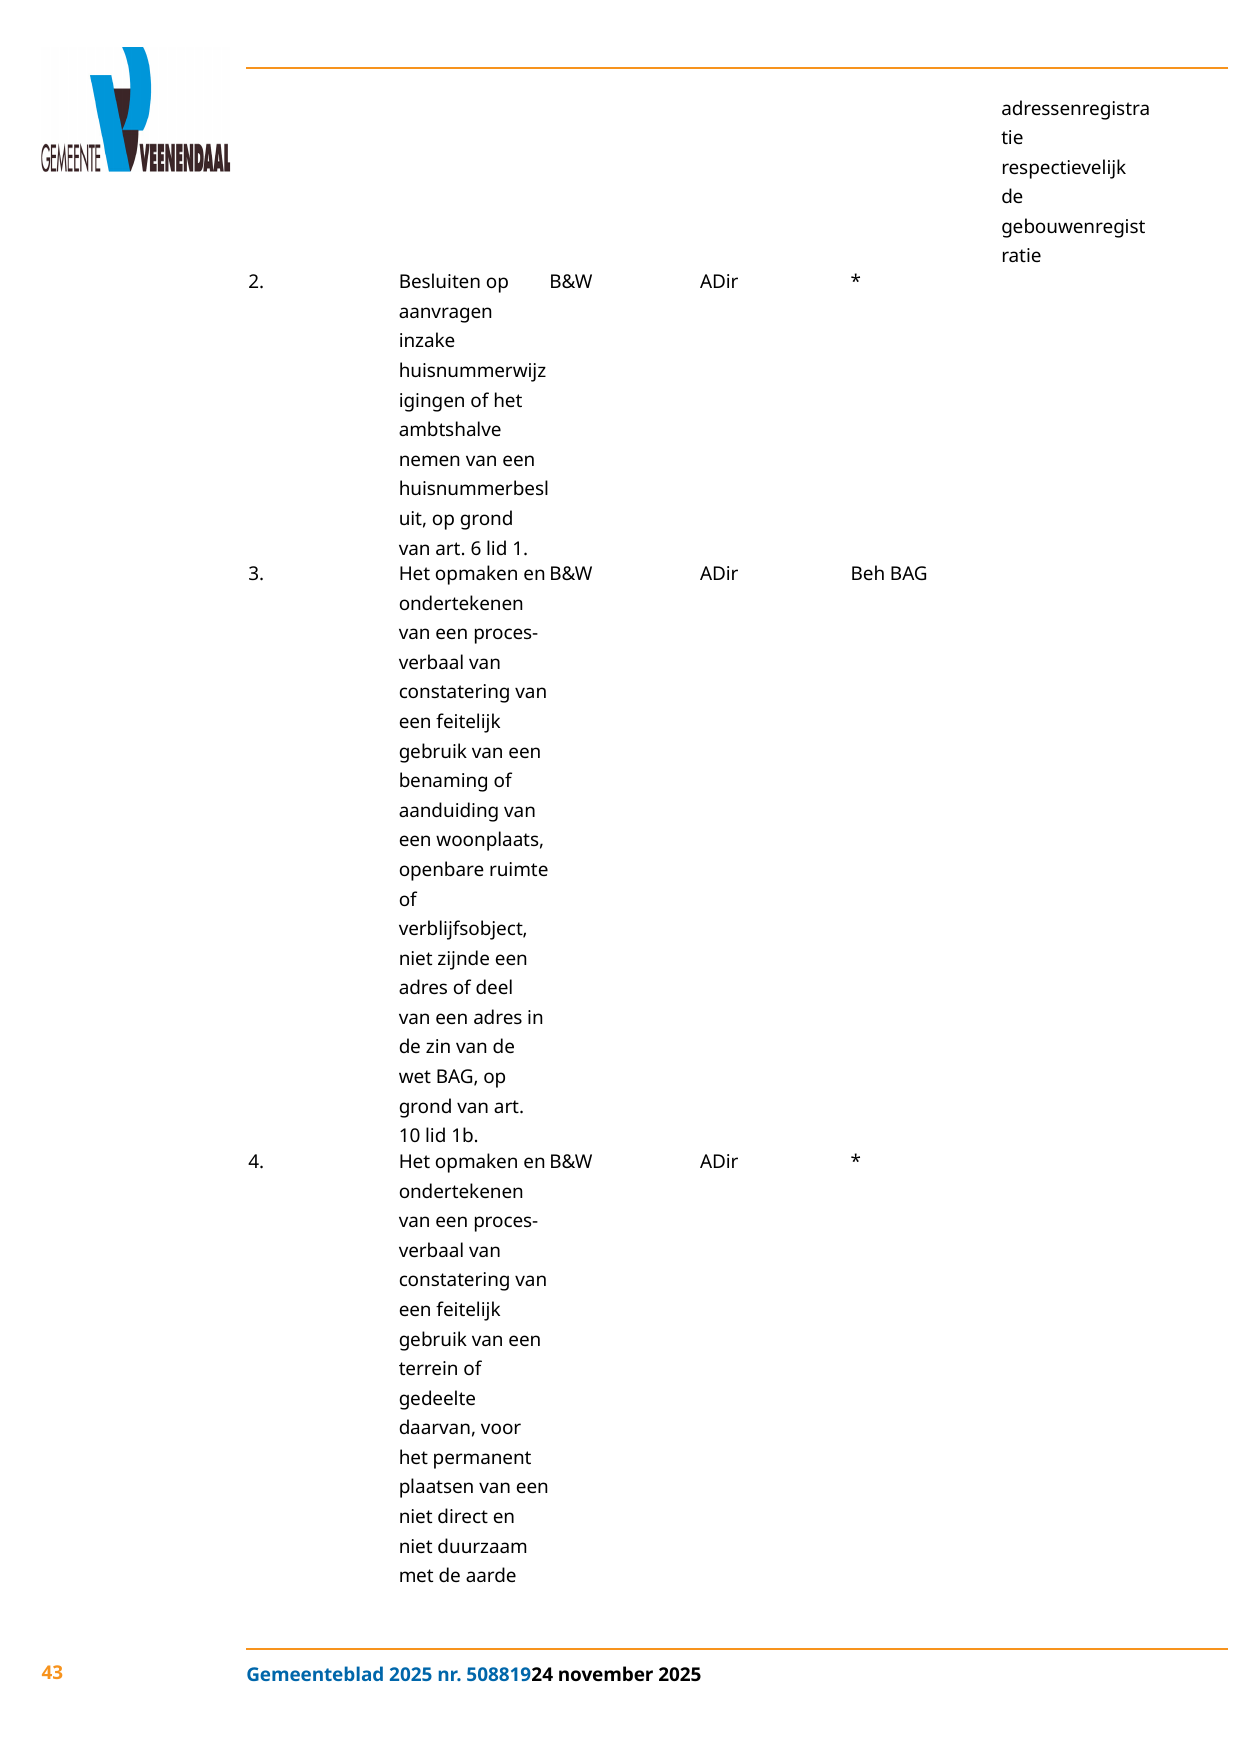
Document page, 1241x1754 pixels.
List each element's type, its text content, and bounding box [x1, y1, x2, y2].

table_cell adressenregistratie respectievelijk de gebouwenregistratie [1001, 95, 1152, 268]
table_cell [700, 95, 850, 268]
picture [123, 47, 231, 172]
table_cell [1001, 269, 1152, 560]
table_cell [248, 1148, 398, 1588]
table_cell [1001, 1148, 1152, 1588]
table_cell ADir [700, 1148, 850, 1588]
table_cell [1001, 560, 1152, 1148]
table_cell [850, 95, 1001, 268]
table_cell Het opmaken en ondertekenen van een proces-verbaal van constatering van een feitelijk gebruik van een terrein of gedeelte daarvan, voor het permanent plaatsen van een niet direct en niet duurzaam met de aarde [399, 1148, 549, 1588]
table_cell [248, 560, 398, 1148]
table_cell [248, 269, 398, 560]
table_cell [248, 95, 398, 268]
table_cell [549, 95, 700, 268]
table_cell Beh BAG [850, 560, 1001, 1148]
table_cell ADir [700, 560, 850, 1148]
table_cell B&W [549, 560, 700, 1148]
table_cell [399, 95, 549, 268]
table_cell B&W [549, 1148, 700, 1588]
table_cell Het opmaken en ondertekenen van een proces-verbaal van constatering van een feitelijk gebruik van een benaming of aanduiding van een woonplaats, openbare ruimte of verblijfsobject, niet zijnde een adres of deel van een adres in de zin van de wet BAG, op grond van art. 10 lid 1b. [399, 560, 549, 1148]
table_cell B&W [549, 269, 700, 560]
picture [41, 47, 130, 172]
table_cell * [850, 1148, 1001, 1588]
table_cell * [850, 269, 1001, 560]
table_cell Besluiten op aanvragen inzake huisnummerwijzigingen of het ambtshalve nemen van een huisnummerbesluit, op grond van art. 6 lid 1. [399, 269, 549, 560]
table_cell ADir [700, 269, 850, 560]
